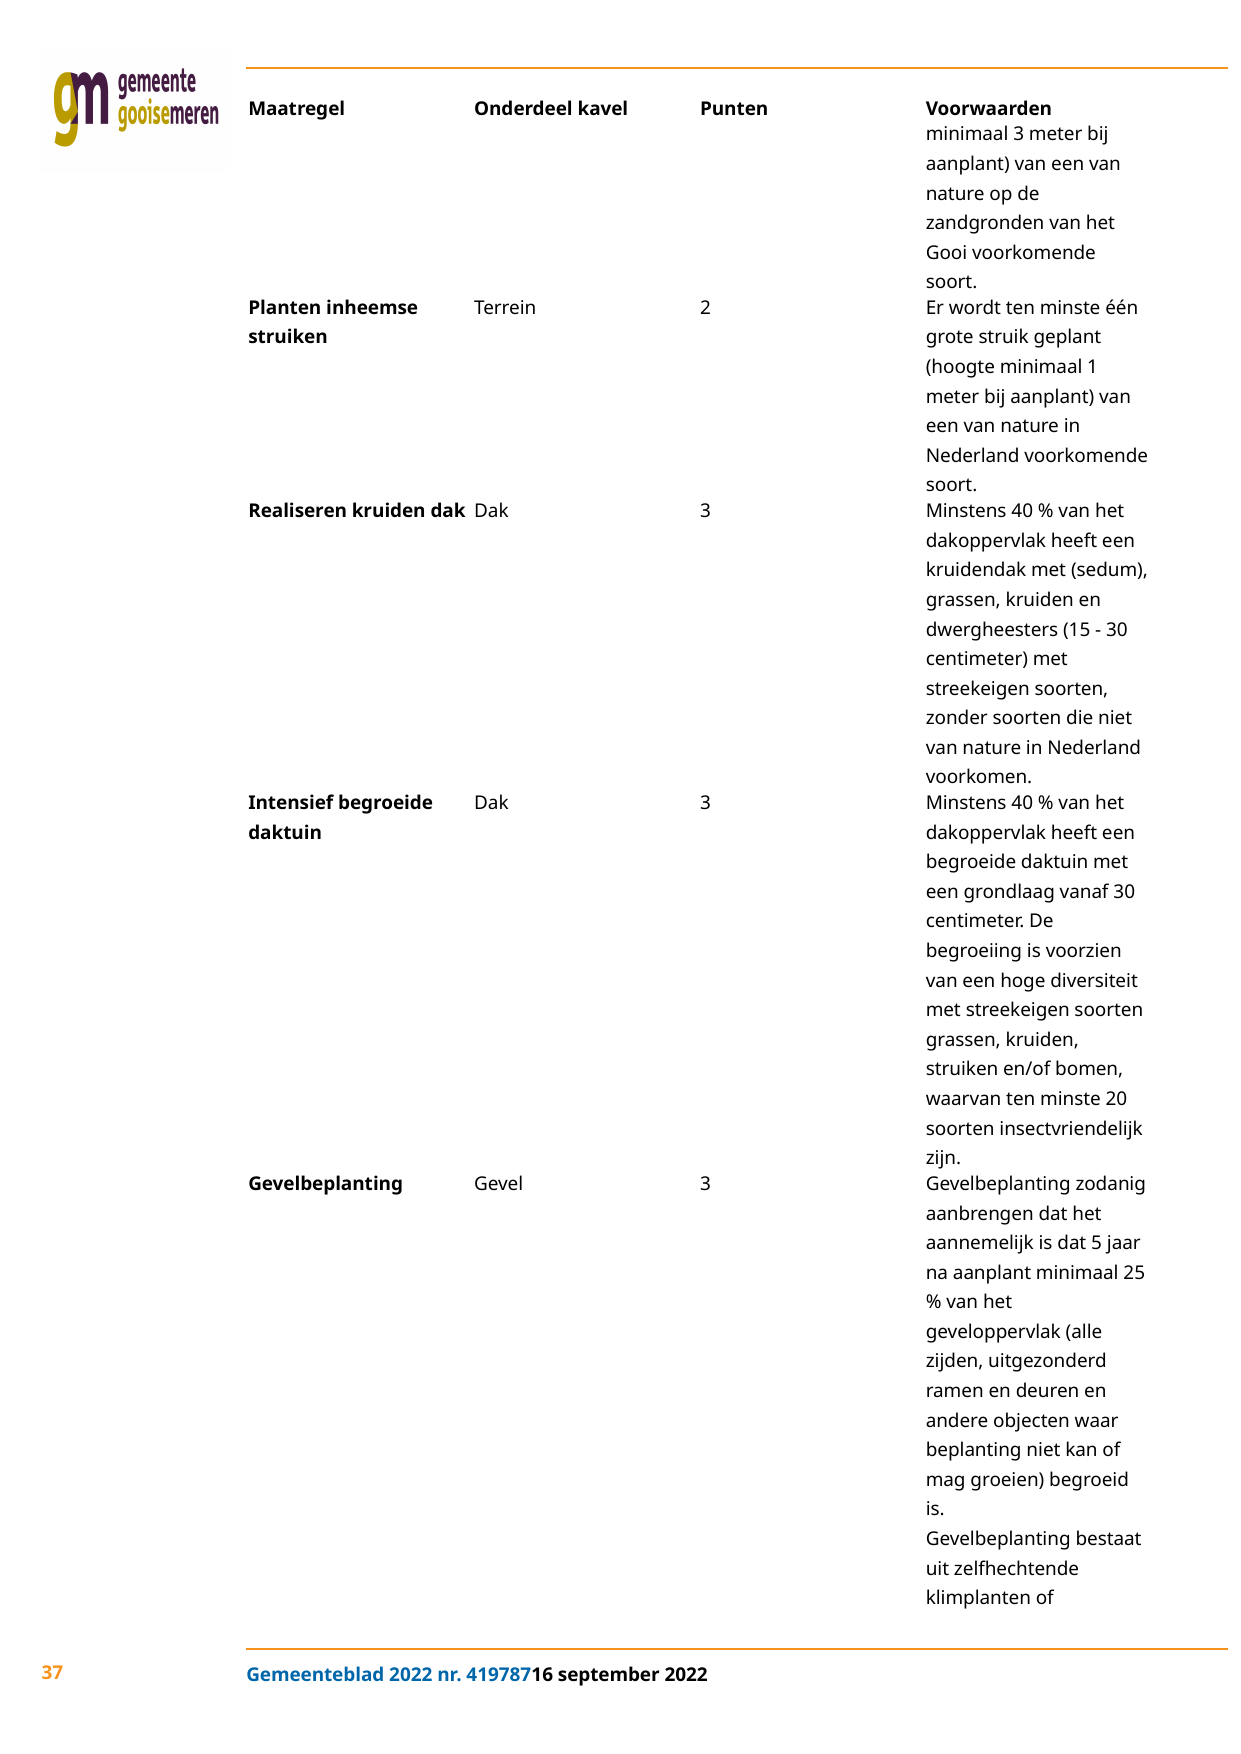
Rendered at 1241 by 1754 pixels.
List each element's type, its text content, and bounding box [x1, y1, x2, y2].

table_cell Intensief begroeide daktuin [248, 789, 474, 1170]
table_cell Planten inheemse struiken [248, 294, 474, 497]
table_cell Gevel [474, 1170, 700, 1610]
table_header Onderdeel kavel [474, 95, 700, 121]
table_cell Minstens 40 % van het dakoppervlak heeft een begroeide daktuin met een grondlaag vanaf 30 centimeter. De begroeiing is voorzien van een hoge diversiteit met streekeigen soorten grassen, kruiden, struiken en/of bomen, waarvan ten minste 20 soorten insectvriendelijk zijn. [926, 789, 1152, 1170]
table_cell 2 [700, 294, 926, 497]
table_cell [248, 121, 474, 294]
table_cell 3 [700, 789, 926, 1170]
table_cell Dak [474, 789, 700, 1170]
table_header Voorwaarden [926, 95, 1152, 121]
table_cell Dak [474, 498, 700, 789]
table_cell Er wordt ten minste één grote struik geplant (hoogte minimaal 1 meter bij aanplant) van een van nature in Nederland voorkomende soort. [926, 294, 1152, 497]
table_cell [700, 121, 926, 294]
table_cell Gevelbeplanting [248, 1170, 474, 1610]
table_header Maatregel [248, 95, 474, 121]
table_cell Terrein [474, 294, 700, 497]
picture [41, 47, 231, 172]
table_cell [474, 121, 700, 294]
table_cell Minstens 40 % van het dakoppervlak heeft een kruidendak met (sedum), grassen, kruiden en dwergheesters (15 - 30 centimeter) met streekeigen soorten, zonder soorten die niet van nature in Nederland voorkomen. [926, 498, 1152, 789]
table_cell minimaal 3 meter bij aanplant) van een van nature op de zandgronden van het Gooi voorkomende soort. [926, 121, 1152, 294]
table_cell 3 [700, 1170, 926, 1610]
table_cell Gevelbeplanting zodanig aanbrengen dat het aannemelijk is dat 5 jaar na aanplant minimaal 25 % van het geveloppervlak (alle zijden, uitgezonderd ramen en deuren en andere objecten waar beplanting niet kan of mag groeien) begroeid is. Gevelbeplanting bestaat uit zelfhechtende klimplanten of [926, 1170, 1152, 1610]
table_cell 3 [700, 498, 926, 789]
table_header Punten [700, 95, 926, 121]
table_cell Realiseren kruiden dak [248, 498, 474, 789]
